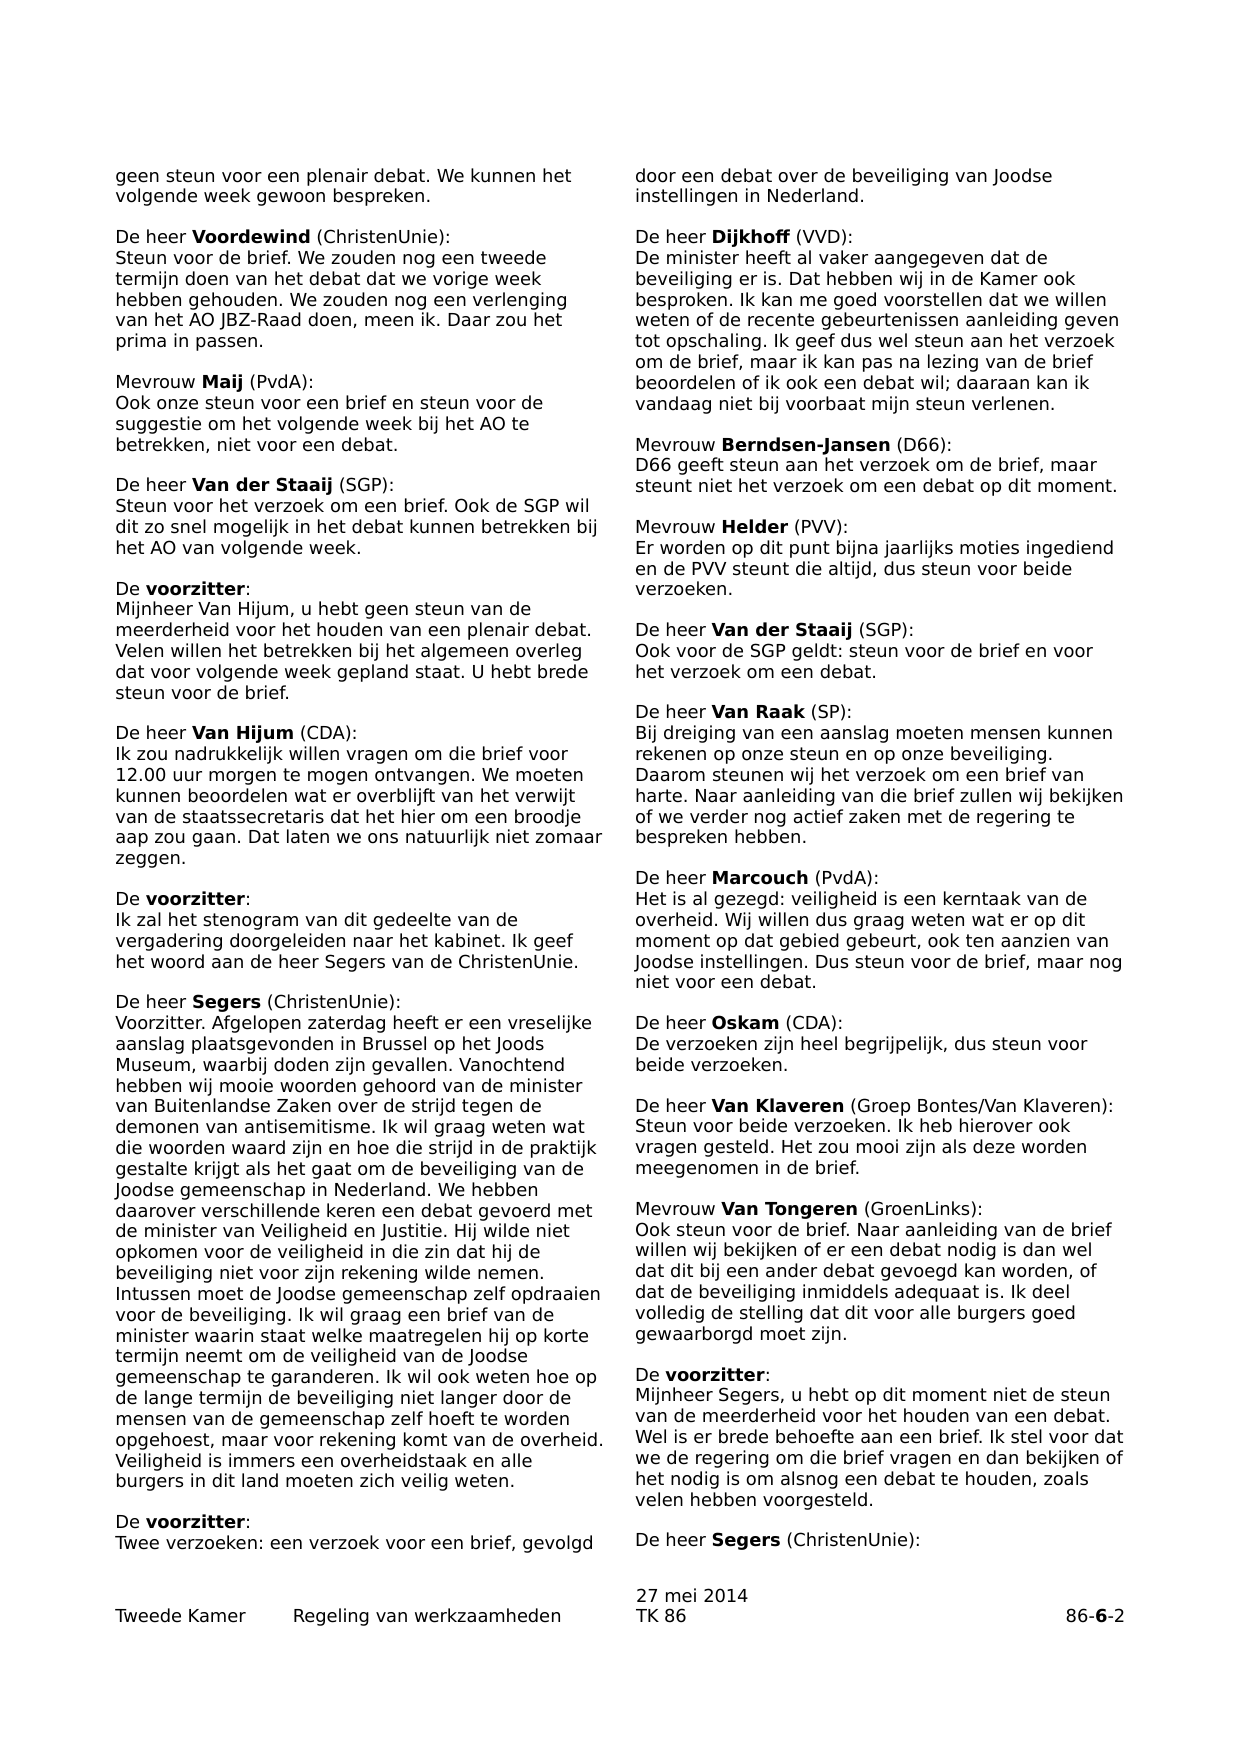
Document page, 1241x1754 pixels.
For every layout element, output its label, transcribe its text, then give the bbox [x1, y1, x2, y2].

text De voorzitter: [115, 889, 605, 910]
text Steun voor de brief. We zouden nog een tweede termijn doen van het debat dat we vorige week hebben gehouden. We zouden nog een verlenging van het AO JBZ-Raad doen, meen ik. Daar zou het prima in passen. [115, 248, 605, 352]
text Ook steun voor de brief. Naar aanleiding van de brief willen wij bekijken of er een debat nodig is dan wel dat dit bij een ander debat gevoegd kan worden, of dat de beveiliging inmiddels adequaat is. Ik deel volledig de stelling dat dit voor alle burgers goed gewaarborgd moet zijn. [635, 1219, 1125, 1344]
text De heer Van der Staaij (SGP): [115, 475, 605, 496]
text Mijnheer Segers, u hebt op dit moment niet de steun van de meerderheid voor het houden van een debat. Wel is er brede behoefte aan een brief. Ik stel voor dat we de regering om die brief vragen en dan bekijken of het nodig is om alsnog een debat te houden, zoals velen hebben voorgesteld. [635, 1385, 1125, 1510]
text Mevrouw Van Tongeren (GroenLinks): [635, 1199, 1125, 1219]
text Mevrouw Maij (PvdA): [115, 372, 605, 393]
text Mevrouw Berndsen-Jansen (D66): [635, 434, 1125, 455]
text Bij dreiging van een aanslag moeten mensen kunnen rekenen op onze steun en op onze beveiliging. Daarom steunen wij het verzoek om een brief van harte. Naar aanleiding van die brief zullen wij bekijken of we verder nog actief zaken met de regering te bespreken hebben. [635, 723, 1125, 848]
text Mijnheer Van Hijum, u hebt geen steun van de meerderheid voor het houden van een plenair debat. Velen willen het betrekken bij het algemeen overleg dat voor volgende week gepland staat. U hebt brede steun voor de brief. [115, 599, 605, 703]
text door een debat over de beveiliging van Joodse instellingen in Nederland. [635, 165, 1125, 207]
text De heer Segers (ChristenUnie): [115, 992, 605, 1013]
text geen steun voor een plenair debat. We kunnen het volgende week gewoon bespreken. [115, 165, 605, 207]
text De heer Van Klaveren (Groep Bontes/Van Klaveren): [635, 1095, 1125, 1116]
text De minister heeft al vaker aangegeven dat de beveiliging er is. Dat hebben wij in de Kamer ook besproken. Ik kan me goed voorstellen dat we willen weten of de recente gebeurtenissen aanleiding geven tot opschaling. Ik geef dus wel steun aan het verzoek om de brief, maar ik kan pas na lezing van de brief beoordelen of ik ook een debat wil; daaraan kan ik vandaag niet bij voorbaat mijn steun verlenen. [635, 248, 1125, 414]
text De voorzitter: [115, 578, 605, 599]
text Ik zal het stenogram van dit gedeelte van de vergadering doorgeleiden naar het kabinet. Ik geef het woord aan de heer Segers van de ChristenUnie. [115, 910, 605, 972]
text De heer Oskam (CDA): [635, 1013, 1125, 1034]
text De heer Segers (ChristenUnie): [635, 1530, 1125, 1551]
text D66 geeft steun aan het verzoek om de brief, maar steunt niet het verzoek om een debat op dit moment. [635, 455, 1125, 497]
text Steun voor het verzoek om een brief. Ook de SGP wil dit zo snel mogelijk in het debat kunnen betrekken bij het AO van volgende week. [115, 496, 605, 558]
text De heer Van Hijum (CDA): [115, 723, 605, 744]
text Mevrouw Helder (PVV): [635, 517, 1125, 537]
text Ik zou nadrukkelijk willen vragen om die brief voor 12.00 uur morgen te mogen ontvangen. We moeten kunnen beoordelen wat er overblijft van het verwijt van de staatssecretaris dat het hier om een broodje aap zou gaan. Dat laten we ons natuurlijk niet zomaar zeggen. [115, 744, 605, 869]
text Steun voor beide verzoeken. Ik heb hierover ook vragen gesteld. Het zou mooi zijn als deze worden meegenomen in de brief. [635, 1116, 1125, 1179]
text Ook onze steun voor een brief en steun voor de suggestie om het volgende week bij het AO te betrekken, niet voor een debat. [115, 393, 605, 455]
text De heer Van Raak (SP): [635, 702, 1125, 723]
text Er worden op dit punt bijna jaarlijks moties ingediend en de PVV steunt die altijd, dus steun voor beide verzoeken. [635, 537, 1125, 600]
text De verzoeken zijn heel begrijpelijk, dus steun voor beide verzoeken. [635, 1034, 1125, 1075]
text Voorzitter. Afgelopen zaterdag heeft er een vreselijke aanslag plaatsgevonden in Brussel op het Joods Museum, waarbij doden zijn gevallen. Vanochtend hebben wij mooie woorden gehoord van de minister van Buitenlandse Zaken over de strijd tegen de demonen van antisemitisme. Ik wil graag weten wat die woorden waard zijn en hoe die strijd in de praktijk gestalte krijgt als het gaat om de beveiliging van de Joodse gemeenschap in Nederland. We hebben daarover verschillende keren een debat gevoerd met de minister van Veiligheid en Justitie. Hij wilde niet opkomen voor de veiligheid in die zin dat hij de beveiliging niet voor zijn rekening wilde nemen. Intussen moet de Joodse gemeenschap zelf opdraaien voor de beveiliging. Ik wil graag een brief van de minister waarin staat welke maatregelen hij op korte termijn neemt om de veiligheid van de Joodse gemeenschap te garanderen. Ik wil ook weten hoe op de lange termijn de beveiliging niet langer door de mensen van de gemeenschap zelf hoeft te worden opgehoest, maar voor rekening komt van de overheid. Veiligheid is immers een overheidstaak en alle burgers in dit land moeten zich veilig weten. [115, 1013, 605, 1492]
text De heer Van der Staaij (SGP): [635, 620, 1125, 641]
text De voorzitter: [635, 1364, 1125, 1385]
text De heer Marcouch (PvdA): [635, 868, 1125, 889]
text Ook voor de SGP geldt: steun voor de brief en voor het verzoek om een debat. [635, 641, 1125, 682]
text De heer Dijkhoff (VVD): [635, 227, 1125, 248]
text Twee verzoeken: een verzoek voor een brief, gevolgd [115, 1533, 605, 1554]
text De heer Voordewind (ChristenUnie): [115, 227, 605, 248]
text Het is al gezegd: veiligheid is een kerntaak van de overheid. Wij willen dus graag weten wat er op dit moment op dat gebied gebeurt, ook ten aanzien van Joodse instellingen. Dus steun voor de brief, maar nog niet voor een debat. [635, 889, 1125, 993]
text De voorzitter: [115, 1512, 605, 1533]
